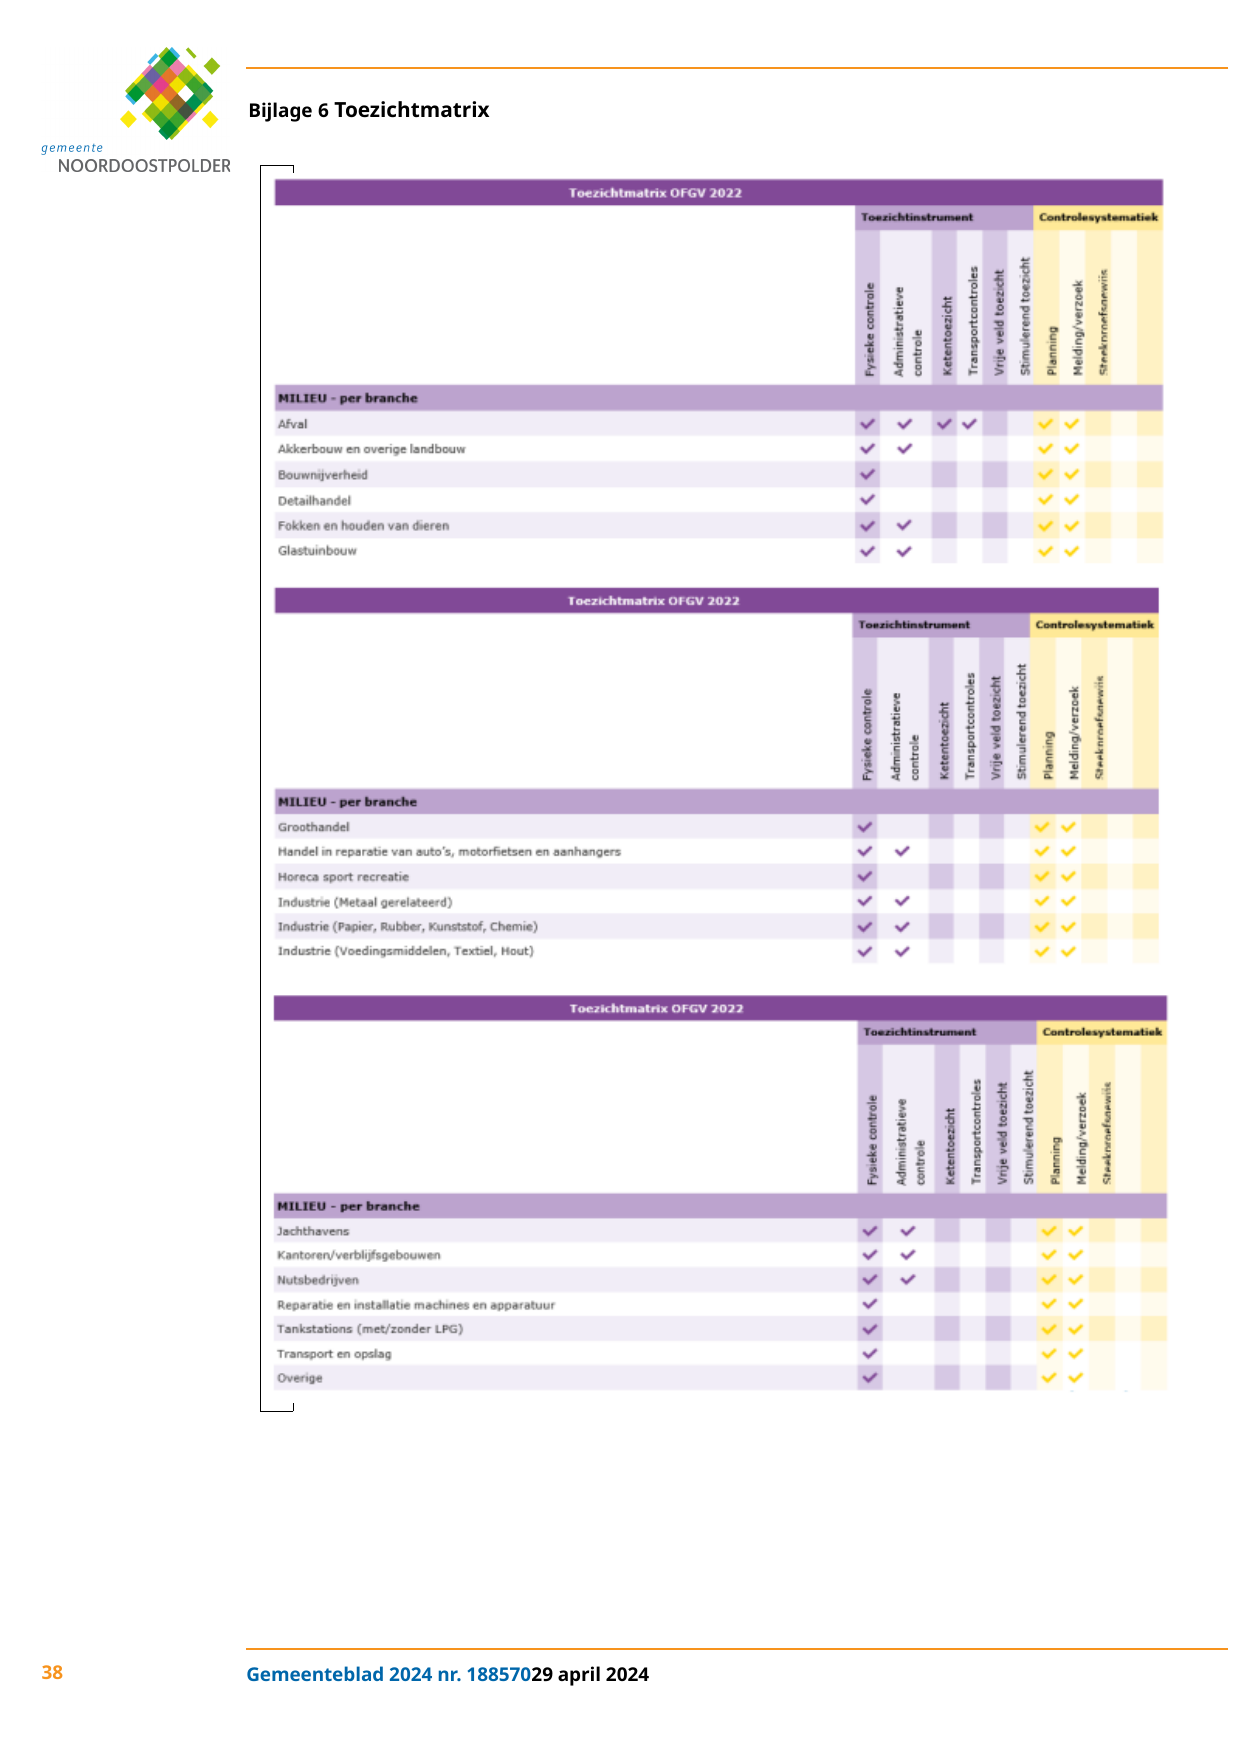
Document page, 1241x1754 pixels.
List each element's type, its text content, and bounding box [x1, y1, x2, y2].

picture [41, 47, 231, 172]
picture [268, 173, 1173, 1403]
text Bijlage 6 Toezichtmatrix [248, 95, 1152, 123]
